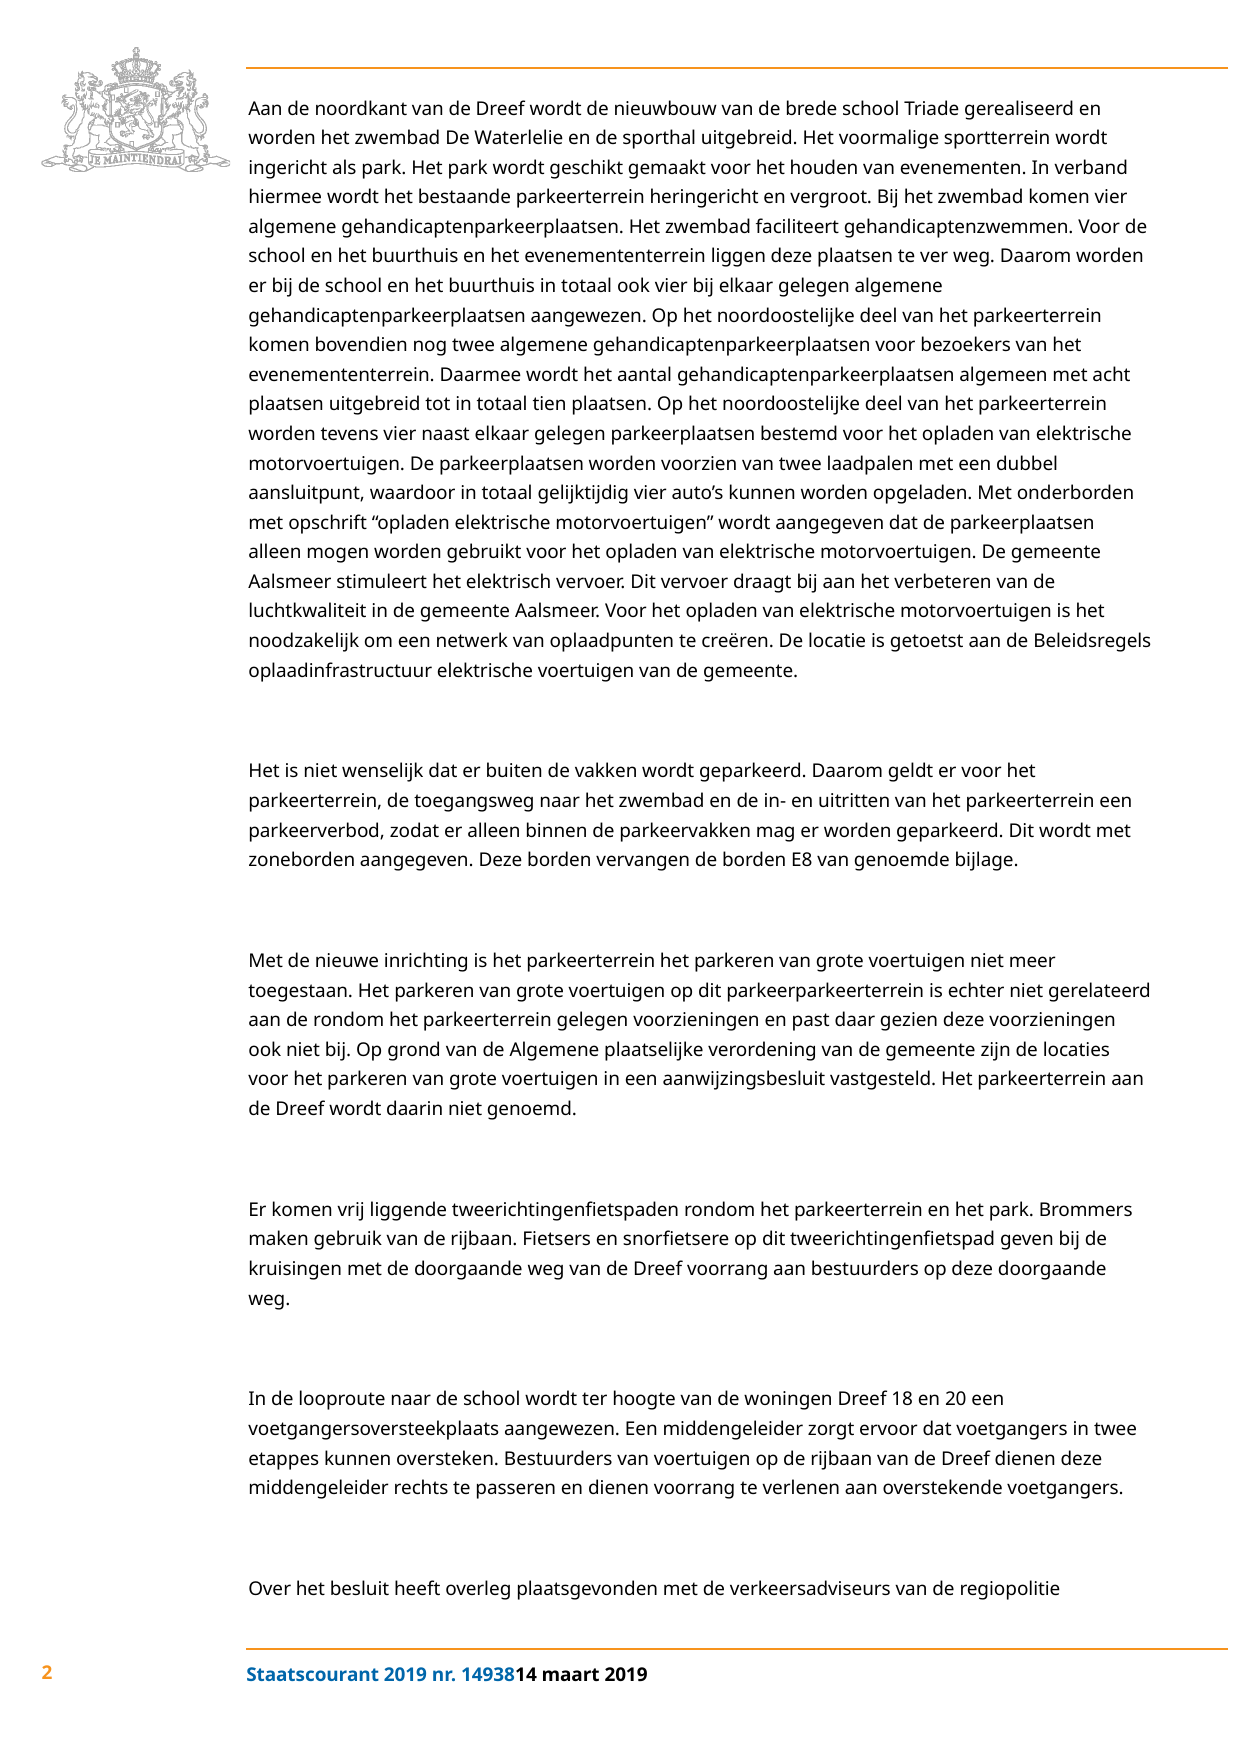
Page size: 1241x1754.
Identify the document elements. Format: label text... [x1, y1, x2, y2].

picture [41, 47, 231, 172]
text In de looproute naar de school wordt ter hoogte van de woningen Dreef 18 en 20 een voetgangersoversteekplaats aangewezen. Een middengeleider zorgt ervoor dat voetgangers in twee etappes kunnen oversteken. Bestuurders van voertuigen op de rijbaan van de Dreef dienen deze middengeleider rechts te passeren en dienen voorrang te verlenen aan overstekende voetgangers. [248, 1386, 1152, 1500]
text Met de nieuwe inrichting is het parkeerterrein het parkeren van grote voertuigen niet meer toegestaan. Het parkeren van grote voertuigen op dit parkeerparkeerterrein is echter niet gerelateerd aan de rondom het parkeerterrein gelegen voorzieningen en past daar gezien deze voorzieningen ook niet bij. Op grond van de Algemene plaatselijke verordening van de gemeente zijn de locaties voor het parkeren van grote voertuigen in een aanwijzingsbesluit vastgesteld. Het parkeerterrein aan de Dreef wordt daarin niet genoemd. [248, 947, 1152, 1121]
text Het is niet wenselijk dat er buiten de vakken wordt geparkeerd. Daarom geldt er voor het parkeerterrein, de toegangsweg naar het zwembad en de in- en uitritten van het parkeerterrein een parkeerverbod, zodat er alleen binnen de parkeervakken mag er worden geparkeerd. Dit wordt met zoneborden aangegeven. Deze borden vervangen de borden E8 van genoemde bijlage. [248, 758, 1152, 872]
text Er komen vrij liggende tweerichtingenfietspaden rondom het parkeerterrein en het park. Brommers maken gebruik van de rijbaan. Fietsers en snorfietsere op dit tweerichtingenfietspad geven bij de kruisingen met de doorgaande weg van de Dreef voorrang aan bestuurders op deze doorgaande weg. [248, 1196, 1152, 1311]
text Over het besluit heeft overleg plaatsgevonden met de verkeersadviseurs van de regiopolitie [248, 1575, 1152, 1601]
text Aan de noordkant van de Dreef wordt de nieuwbouw van de brede school Triade gerealiseerd en worden het zwembad De Waterlelie en de sporthal uitgebreid. Het voormalige sportterrein wordt ingericht als park. Het park wordt geschikt gemaakt voor het houden van evenementen. In verband hiermee wordt het bestaande parkeerterrein heringericht en vergroot. Bij het zwembad komen vier algemene gehandicaptenparkeerplaatsen. Het zwembad faciliteert gehandicaptenzwemmen. Voor de school en het buurthuis en het evenemententerrein liggen deze plaatsen te ver weg. Daarom worden er bij de school en het buurthuis in totaal ook vier bij elkaar gelegen algemene gehandicaptenparkeerplaatsen aangewezen. Op het noordoostelijke deel van het parkeerterrein komen bovendien nog twee algemene gehandicaptenparkeerplaatsen voor bezoekers van het evenemententerrein. Daarmee wordt het aantal gehandicaptenparkeerplaatsen algemeen met acht plaatsen uitgebreid tot in totaal tien plaatsen. Op het noordoostelijke deel van het parkeerterrein worden tevens vier naast elkaar gelegen parkeerplaatsen bestemd voor het opladen van elektrische motorvoertuigen. De parkeerplaatsen worden voorzien van twee laadpalen met een dubbel aansluitpunt, waardoor in totaal gelijktijdig vier auto’s kunnen worden opgeladen. Met onderborden met opschrift “opladen elektrische motorvoertuigen” wordt aangegeven dat de parkeerplaatsen alleen mogen worden gebruikt voor het opladen van elektrische motorvoertuigen. De gemeente Aalsmeer stimuleert het elektrisch vervoer. Dit vervoer draagt bij aan het verbeteren van de luchtkwaliteit in de gemeente Aalsmeer. Voor het opladen van elektrische motorvoertuigen is het noodzakelijk om een netwerk van oplaadpunten te creëren. De locatie is getoetst aan de Beleidsregels oplaadinfrastructuur elektrische voertuigen van de gemeente. [248, 95, 1152, 683]
